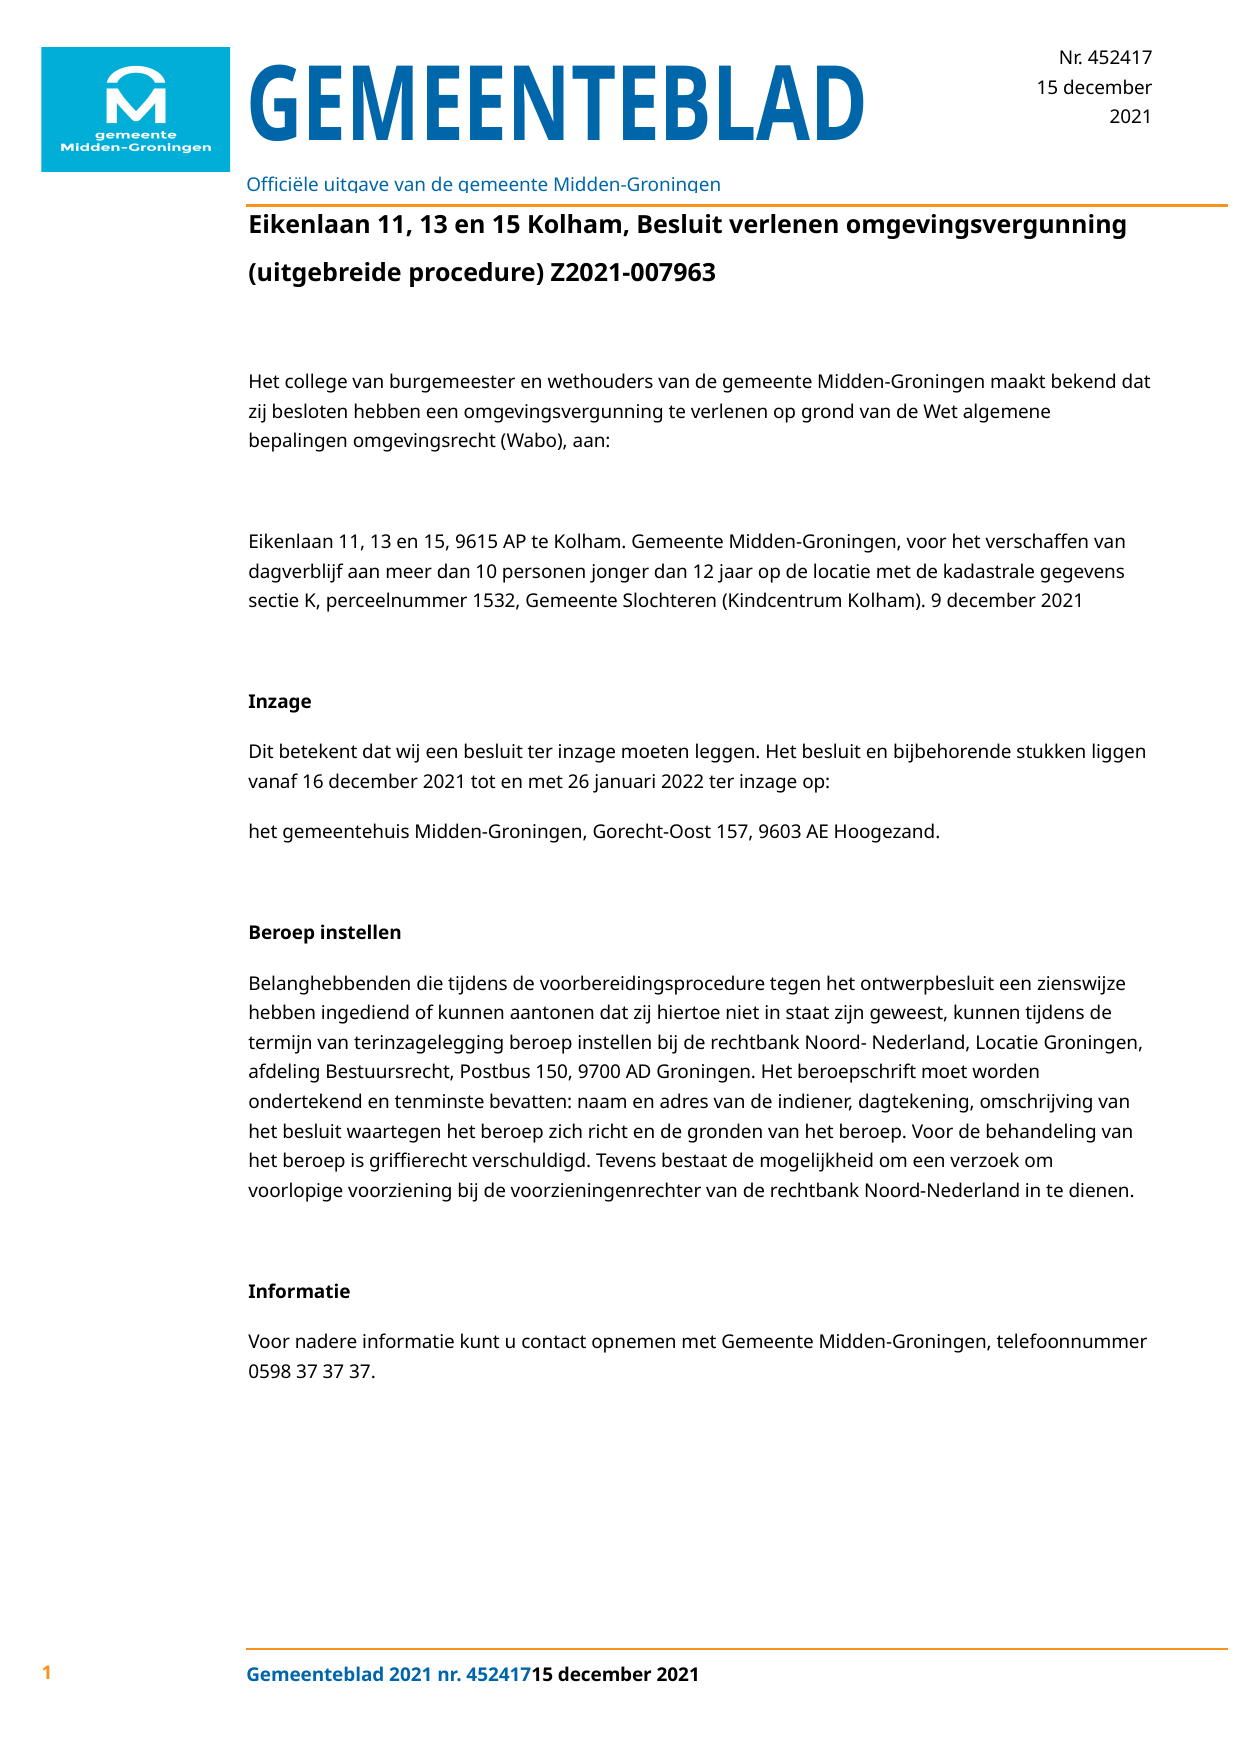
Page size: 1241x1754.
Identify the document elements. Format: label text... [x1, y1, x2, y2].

text Dit betekent dat wij een besluit ter inzage moeten leggen. Het besluit en bijbehorende stukken liggen vanaf 16 december 2021 tot en met 26 januari 2022 ter inzage op: [248, 739, 1152, 794]
picture [107, 89, 165, 122]
text Eikenlaan 11, 13 en 15 Kolham, Besluit verlenen omgevingsvergunning (uitgebreide procedure) Z2021-007963 [248, 207, 1152, 288]
text Informatie [248, 1278, 1152, 1304]
picture [184, 146, 190, 153]
text Eikenlaan 11, 13 en 15, 9615 AP te Kolham. Gemeente Midden-Groningen, voor het verschaffen van dagverblijf aan meer dan 10 personen jonger dan 12 jaar op de locatie met de kadastrale gegevens sectie K, perceelnummer 1532, Gemeente Slochteren (Kindcentrum Kolham). 9 december 2021 [248, 528, 1152, 613]
text Het college van burgemeester en wethouders van de gemeente Midden-Groningen maakt bekend dat zij besloten hebben een omgevingsvergunning te verlenen op grond van de Wet algemene bepalingen omgevingsrecht (Wabo), aan: [248, 368, 1152, 453]
text Beroep instellen [248, 919, 1152, 945]
text Belanghebbenden die tijdens de voorbereidingsprocedure tegen het ontwerpbesluit een zienswijze hebben ingediend of kunnen aantonen dat zij hiertoe niet in staat zijn geweest, kunnen tijdens de termijn van terinzagelegging beroep instellen bij de rechtbank Noord- Nederland, Locatie Groningen, afdeling Bestuursrecht, Postbus 150, 9700 AD Groningen. Het beroepschrift moet worden ondertekend en tenminste bevatten: naam en adres van de indiener, dagtekening, omschrijving van het besluit waartegen het beroep zich richt en de gronden van het beroep. Voor de behandeling van het beroep is griffierecht verschuldigd. Tevens bestaat de mogelijkheid om een verzoek om voorlopige voorziening bij de voorzieningenrechter van de rechtbank Noord-Nederland in te dienen. [248, 970, 1152, 1203]
text Voor nadere informatie kunt u contact opnemen met Gemeente Midden-Groningen, telefoonnummer 0598 37 37 37. [248, 1328, 1152, 1384]
text het gemeentehuis Midden-Groningen, Gorecht-Oost 157, 9603 AE Hoogezand. [248, 819, 1152, 844]
picture [108, 66, 164, 82]
text Inzage [248, 688, 1152, 714]
